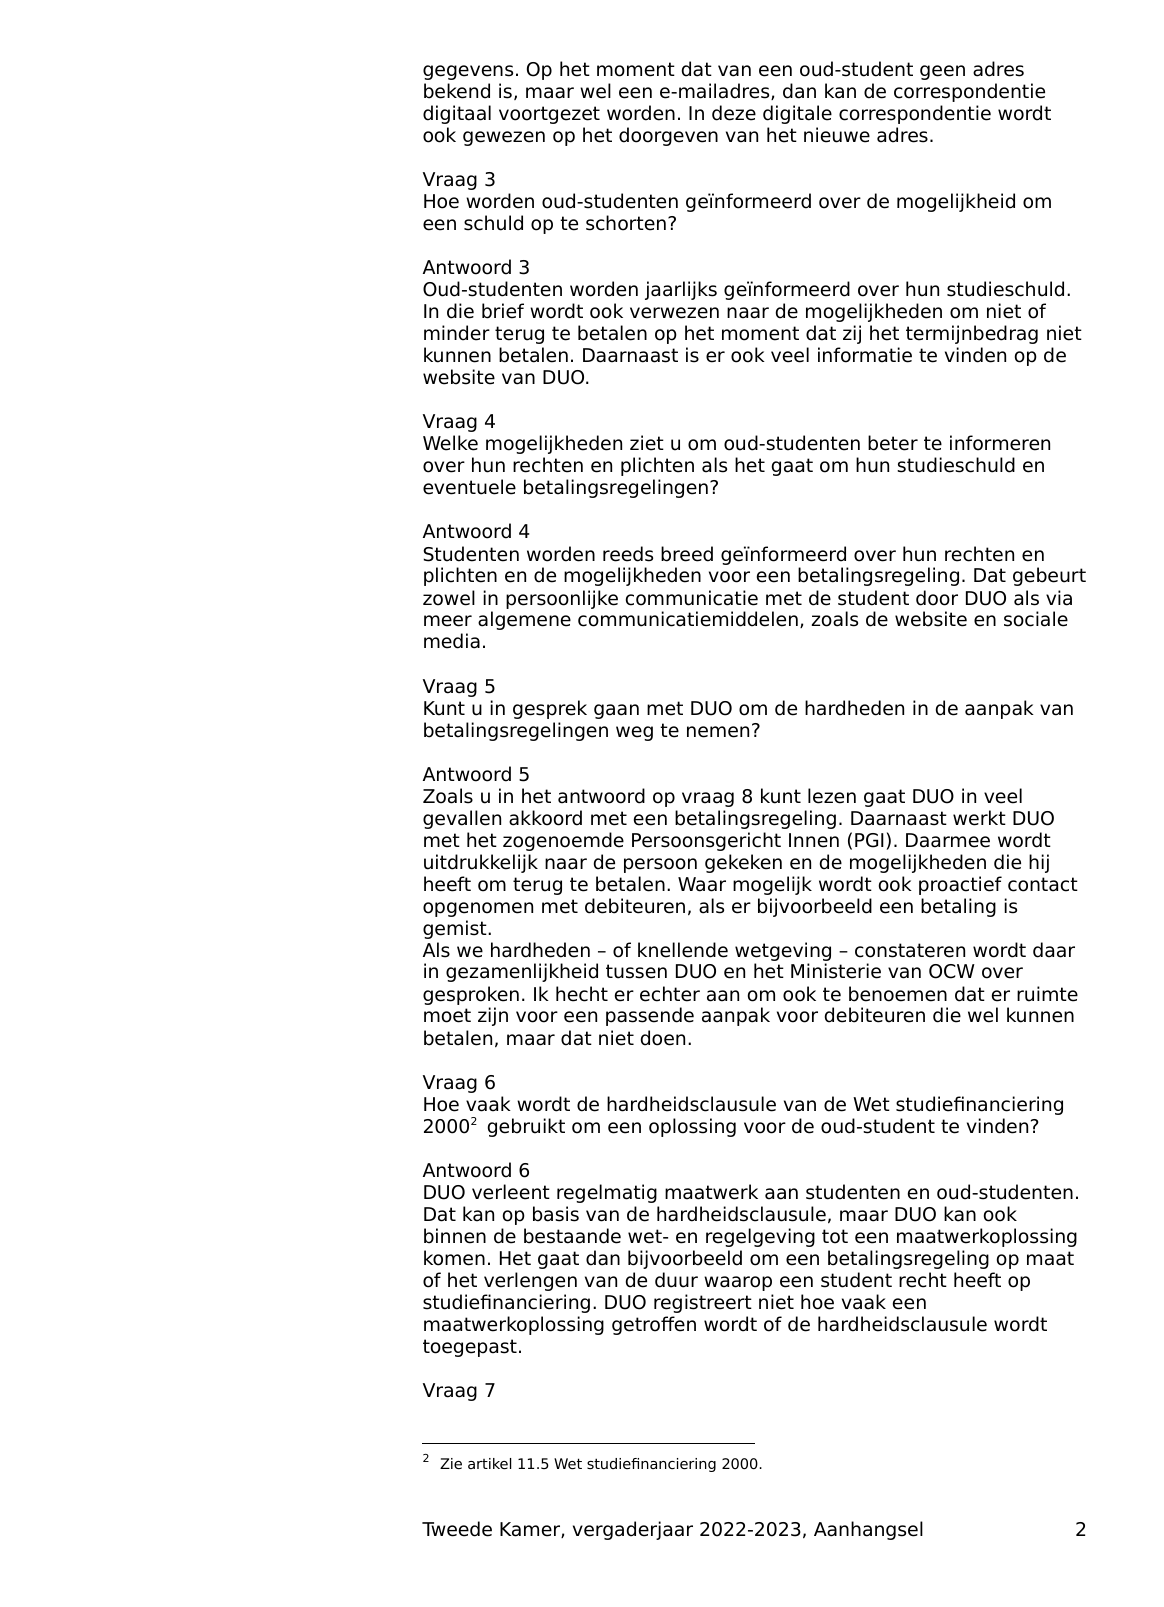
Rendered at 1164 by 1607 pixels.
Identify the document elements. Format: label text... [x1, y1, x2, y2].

text Hoe vaak wordt de hardheidsclausule van de Wet studiefinanciering 2000 gebruikt om een oplossing voor de oud-student te vinden? [422, 1093, 1087, 1137]
text Antwoord 5 [422, 764, 1087, 786]
text Antwoord 6 [422, 1160, 1087, 1182]
text Antwoord 4 [422, 521, 1087, 543]
text Vraag 5 [422, 676, 1087, 697]
text Vraag 6 [422, 1072, 1087, 1093]
text Hoe worden oud-studenten geïnformeerd over de mogelijkheid om een schuld op te schorten? [422, 191, 1087, 235]
text Kunt u in gesprek gaan met DUO om de hardheden in de aanpak van betalingsregelingen weg te nemen? [422, 697, 1087, 741]
text Zoals u in het antwoord op vraag 8 kunt lezen gaat DUO in veel gevallen akkoord met een betalingsregeling. Daarnaast werkt DUO met het zogenoemde Persoonsgericht Innen (PGI). Daarmee wordt uitdrukkelijk naar de persoon gekeken en de mogelijkheden die hij heeft om terug te betalen. Waar mogelijk wordt ook proactief contact opgenomen met debiteuren, als er bijvoorbeeld een betaling is gemist. [422, 786, 1087, 939]
text Vraag 4 [422, 411, 1087, 433]
text Vraag 3 [422, 169, 1087, 191]
text Studenten worden reeds breed geïnformeerd over hun rechten en plichten en de mogelijkheden voor een betalingsregeling. Dat gebeurt zowel in persoonlijke communicatie met de student door DUO als via meer algemene communicatiemiddelen, zoals de website en sociale media. [422, 543, 1087, 653]
text gegevens. Op het moment dat van een oud-student geen adres bekend is, maar wel een e-mailadres, dan kan de correspondentie digitaal voortgezet worden. In deze digitale correspondentie wordt ook gewezen op het doorgeven van het nieuwe adres. [422, 59, 1087, 147]
text Als we hardheden – of knellende wetgeving – constateren wordt daar in gezamenlijkheid tussen DUO en het Ministerie van OCW over gesproken. Ik hecht er echter aan om ook te benoemen dat er ruimte moet zijn voor een passende aanpak voor debiteuren die wel kunnen betalen, maar dat niet doen. [422, 939, 1087, 1049]
text Zie artikel 11.5 Wet studiefinanciering 2000. [422, 1452, 1087, 1474]
text DUO verleent regelmatig maatwerk aan studenten en oud-studenten. Dat kan op basis van de hardheidsclausule, maar DUO kan ook binnen de bestaande wet- en regelgeving tot een maatwerkoplossing komen. Het gaat dan bijvoorbeeld om een betalingsregeling op maat of het verlengen van de duur waarop een student recht heeft op studiefinanciering. DUO registreert niet hoe vaak een maatwerkoplossing getroffen wordt of de hardheidsclausule wordt toegepast. [422, 1182, 1087, 1357]
text Antwoord 3 [422, 257, 1087, 279]
text Oud-studenten worden jaarlijks geïnformeerd over hun studieschuld. In die brief wordt ook verwezen naar de mogelijkheden om niet of minder terug te betalen op het moment dat zij het termijnbedrag niet kunnen betalen. Daarnaast is er ook veel informatie te vinden op de website van DUO. [422, 279, 1087, 389]
text Welke mogelijkheden ziet u om oud-studenten beter te informeren over hun rechten en plichten als het gaat om hun studieschuld en eventuele betalingsregelingen? [422, 433, 1087, 499]
text Vraag 7 [422, 1380, 1087, 1402]
